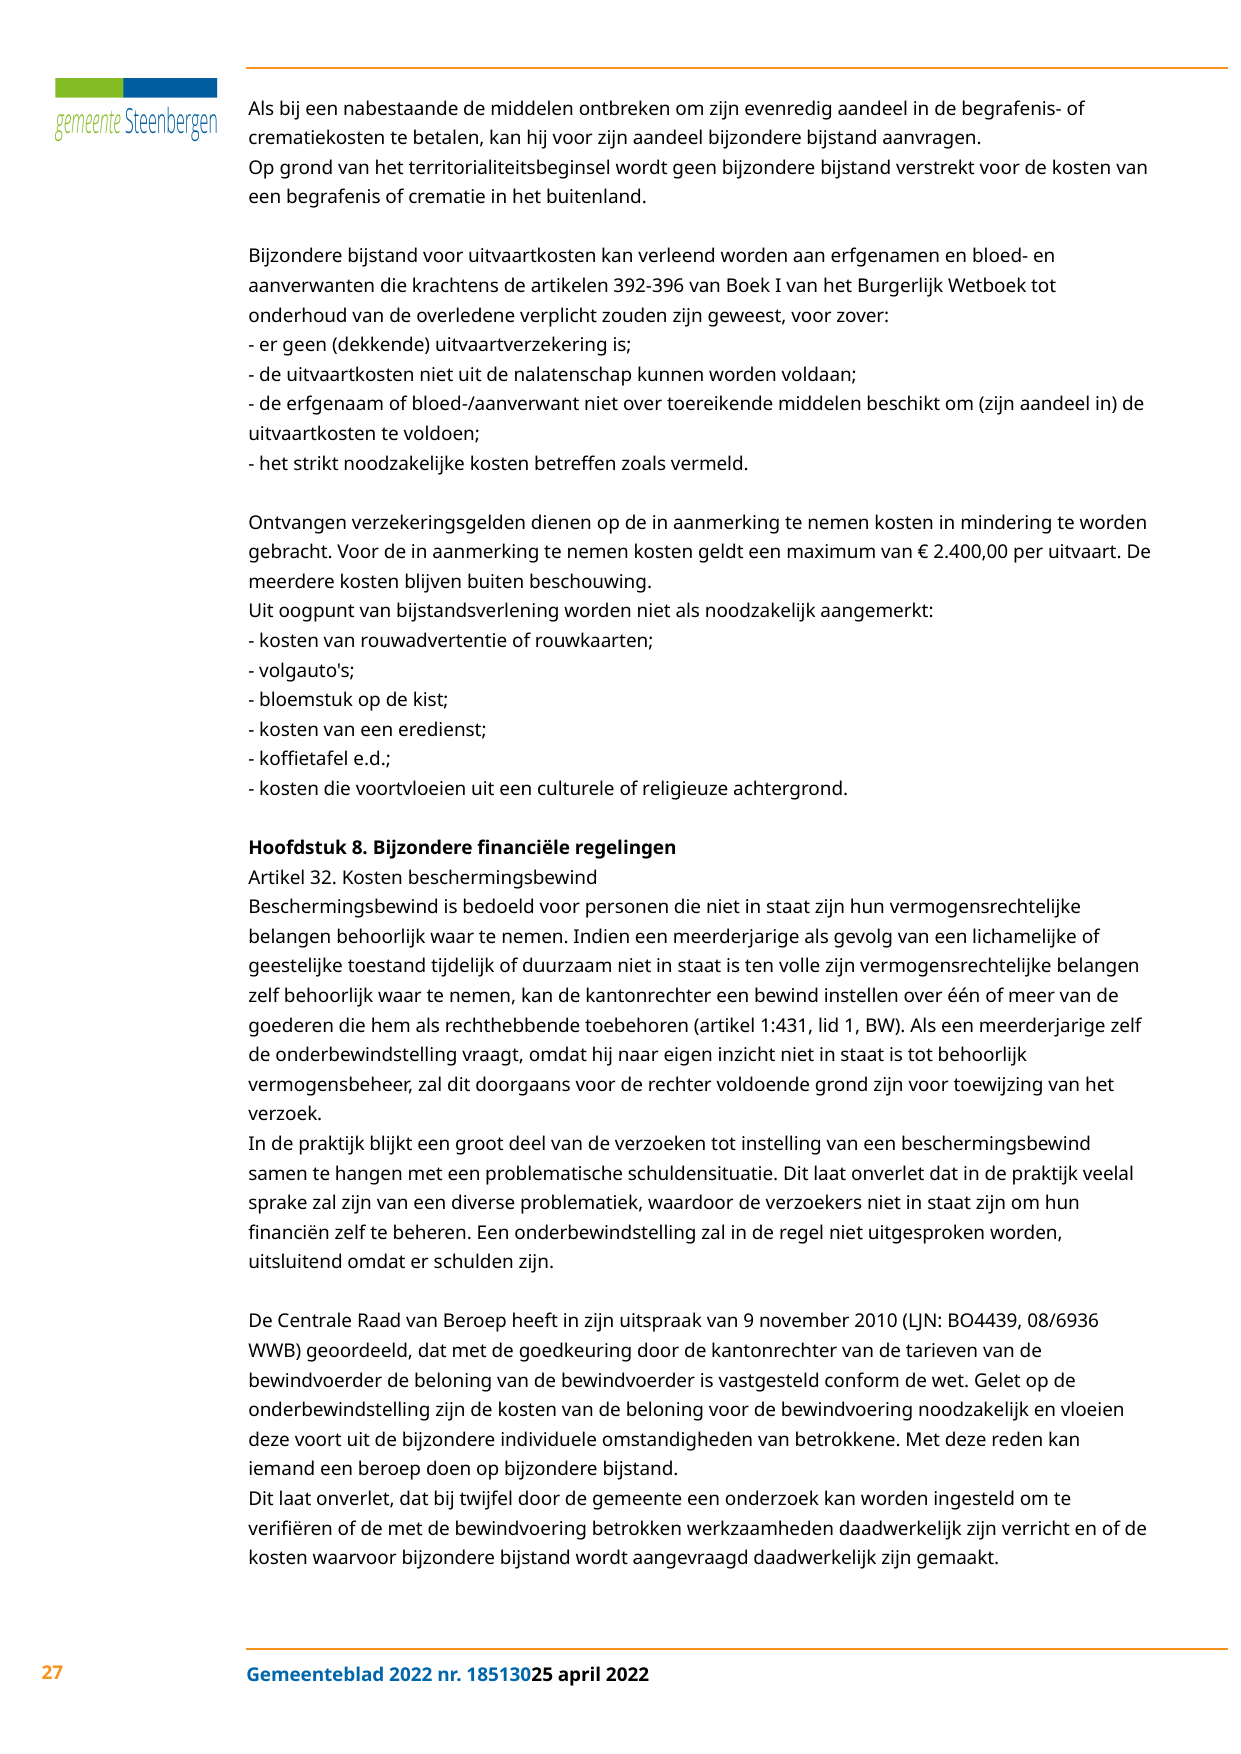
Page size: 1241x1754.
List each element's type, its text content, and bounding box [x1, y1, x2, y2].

text - kosten die voortvloeien uit een culturele of religieuze achtergrond. [248, 775, 1152, 801]
text - er geen (dekkende) uitvaartverzekering is; [248, 331, 1152, 357]
picture [41, 47, 231, 172]
text In de praktijk blijkt een groot deel van de verzoeken tot instelling van een beschermingsbewind samen te hangen met een problematische schuldensituatie. Dit laat onverlet dat in de praktijk veelal sprake zal zijn van een diverse problematiek, waardoor de verzoekers niet in staat zijn om hun financiën zelf te beheren. Een onderbewindstelling zal in de regel niet uitgesproken worden, uitsluitend omdat er schulden zijn. [248, 1130, 1152, 1274]
text Dit laat onverlet, dat bij twijfel door de gemeente een onderzoek kan worden ingesteld om te verifiëren of de met de bewindvoering betrokken werkzaamheden daadwerkelijk zijn verricht en of de kosten waarvoor bijzondere bijstand wordt aangevraagd daadwerkelijk zijn gemaakt. [248, 1485, 1152, 1570]
text Hoofdstuk 8. Bijzondere financiële regelingen [248, 834, 1152, 860]
text Uit oogpunt van bijstandsverlening worden niet als noodzakelijk aangemerkt: [248, 598, 1152, 623]
text - de erfgenaam of bloed-/aanverwant niet over toereikende middelen beschikt om (zijn aandeel in) de uitvaartkosten te voldoen; [248, 391, 1152, 446]
text Bijzondere bijstand voor uitvaartkosten kan verleend worden aan erfgenamen en bloed- en aanverwanten die krachtens de artikelen 392-396 van Boek I van het Burgerlijk Wetboek tot onderhoud van de overledene verplicht zouden zijn geweest, voor zover: [248, 243, 1152, 328]
text - volgauto's; [248, 657, 1152, 683]
text Als bij een nabestaande de middelen ontbreken om zijn evenredig aandeel in de begrafenis- of crematiekosten te betalen, kan hij voor zijn aandeel bijzondere bijstand aanvragen. [248, 95, 1152, 150]
text - bloemstuk op de kist; [248, 686, 1152, 712]
text - koffietafel e.d.; [248, 746, 1152, 771]
text Artikel 32. Kosten beschermingsbewind [248, 864, 1152, 890]
text Ontvangen verzekeringsgelden dienen op de in aanmerking te nemen kosten in mindering te worden gebracht. Voor de in aanmerking te nemen kosten geldt een maximum van € 2.400,00 per uitvaart. De meerdere kosten blijven buiten beschouwing. [248, 509, 1152, 594]
text Op grond van het territorialiteitsbeginsel wordt geen bijzondere bijstand verstrekt voor de kosten van een begrafenis of crematie in het buitenland. [248, 154, 1152, 209]
text Beschermingsbewind is bedoeld voor personen die niet in staat zijn hun vermogensrechtelijke belangen behoorlijk waar te nemen. Indien een meerderjarige als gevolg van een lichamelijke of geestelijke toestand tijdelijk of duurzaam niet in staat is ten volle zijn vermogensrechtelijke belangen zelf behoorlijk waar te nemen, kan de kantonrechter een bewind instellen over één of meer van de goederen die hem als rechthebbende toebehoren (artikel 1:431, lid 1, BW). Als een meerderjarige zelf de onderbewindstelling vraagt, omdat hij naar eigen inzicht niet in staat is tot behoorlijk vermogensbeheer, zal dit doorgaans voor de rechter voldoende grond zijn voor toewijzing van het verzoek. [248, 893, 1152, 1126]
text De Centrale Raad van Beroep heeft in zijn uitspraak van 9 november 2010 (LJN: BO4439, 08/6936 WWB) geoordeeld, dat met de goedkeuring door de kantonrechter van de tarieven van de bewindvoerder de beloning van de bewindvoerder is vastgesteld conform de wet. Gelet op de onderbewindstelling zijn de kosten van de beloning voor de bewindvoering noodzakelijk en vloeien deze voort uit de bijzondere individuele omstandigheden van betrokkene. Met deze reden kan iemand een beroep doen op bijzondere bijstand. [248, 1308, 1152, 1481]
text - de uitvaartkosten niet uit de nalatenschap kunnen worden voldaan; [248, 361, 1152, 387]
text - het strikt noodzakelijke kosten betreffen zoals vermeld. [248, 450, 1152, 476]
text - kosten van een eredienst; [248, 716, 1152, 742]
text - kosten van rouwadvertentie of rouwkaarten; [248, 627, 1152, 653]
